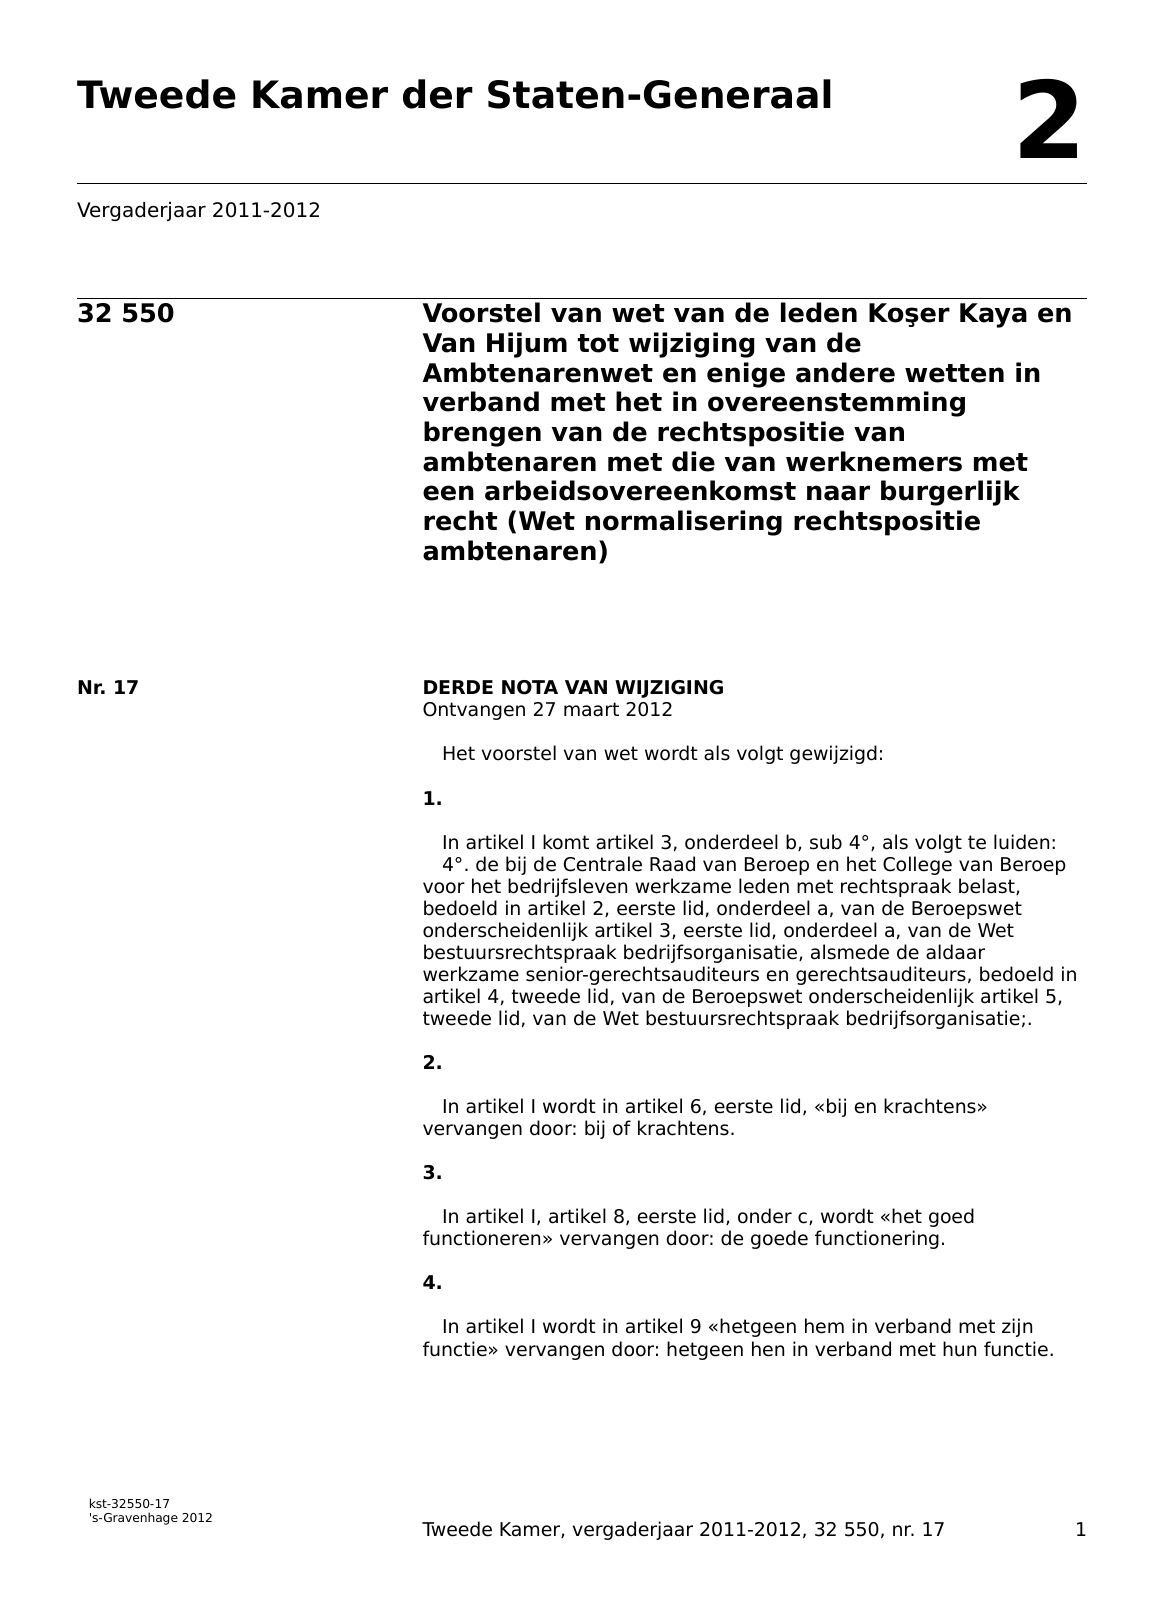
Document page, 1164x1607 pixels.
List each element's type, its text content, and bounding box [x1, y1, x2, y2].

text In artikel I wordt in artikel 6, eerste lid, «bij en krachtens» vervangen door: bij of krachtens. [422, 1096, 1087, 1140]
text In artikel I wordt in artikel 9 «hetgeen hem in verband met zijn functie» vervangen door: hetgeen hen in verband met hun functie. [422, 1316, 1087, 1360]
text 4°. de bij de Centrale Raad van Beroep en het College van Beroep voor het bedrijfsleven werkzame leden met rechtspraak belast, bedoeld in artikel 2, eerste lid, onderdeel a, van de Beroepswet onderscheidenlijk artikel 3, eerste lid, onderdeel a, van de Wet bestuursrechtspraak bedrijfsorganisatie, alsmede de aldaar werkzame senior-gerechtsauditeurs en gerechtsauditeurs, bedoeld in artikel 4, tweede lid, van de Beroepswet onderscheidenlijk artikel 5, tweede lid, van de Wet bestuursrechtspraak bedrijfsorganisatie;. [422, 854, 1087, 1029]
subtitle 2. [422, 1052, 1087, 1074]
table_header Tweede Kamer der Staten-Generaal [77, 59, 886, 183]
subtitle Nr. 17 DERDE NOTA VAN WIJZIGING [77, 677, 1087, 699]
subtitle 32 550 Voorstel van wet van de leden Koşer Kaya en Van Hijum tot wijziging van de Ambtenarenwet en enige andere wetten in verband met het in overeenstemming brengen van de rechtspositie van ambtenaren met die van werknemers met een arbeidsovereenkomst naar burgerlijk recht (Wet normalisering rechtspositie ambtenaren) [77, 299, 1087, 566]
text In artikel I, artikel 8, eerste lid, onder c, wordt «het goed functioneren» vervangen door: de goede functionering. [422, 1206, 1087, 1250]
text In artikel I komt artikel 3, onderdeel b, sub 4°, als volgt te luiden: [422, 832, 1087, 854]
table_header 2 [886, 59, 1087, 183]
text 's-Gravenhage 2012 [88, 1511, 323, 1525]
text Het voorstel van wet wordt als volgt gewijzigd: [422, 743, 1087, 765]
subtitle 3. [422, 1162, 1087, 1184]
subtitle 1. [422, 787, 1087, 809]
table_cell Vergaderjaar 2011-2012 [77, 184, 1087, 298]
text kst-32550-17 [88, 1497, 323, 1511]
text Ontvangen 27 maart 2012 [422, 699, 1087, 721]
subtitle 4. [422, 1272, 1087, 1294]
